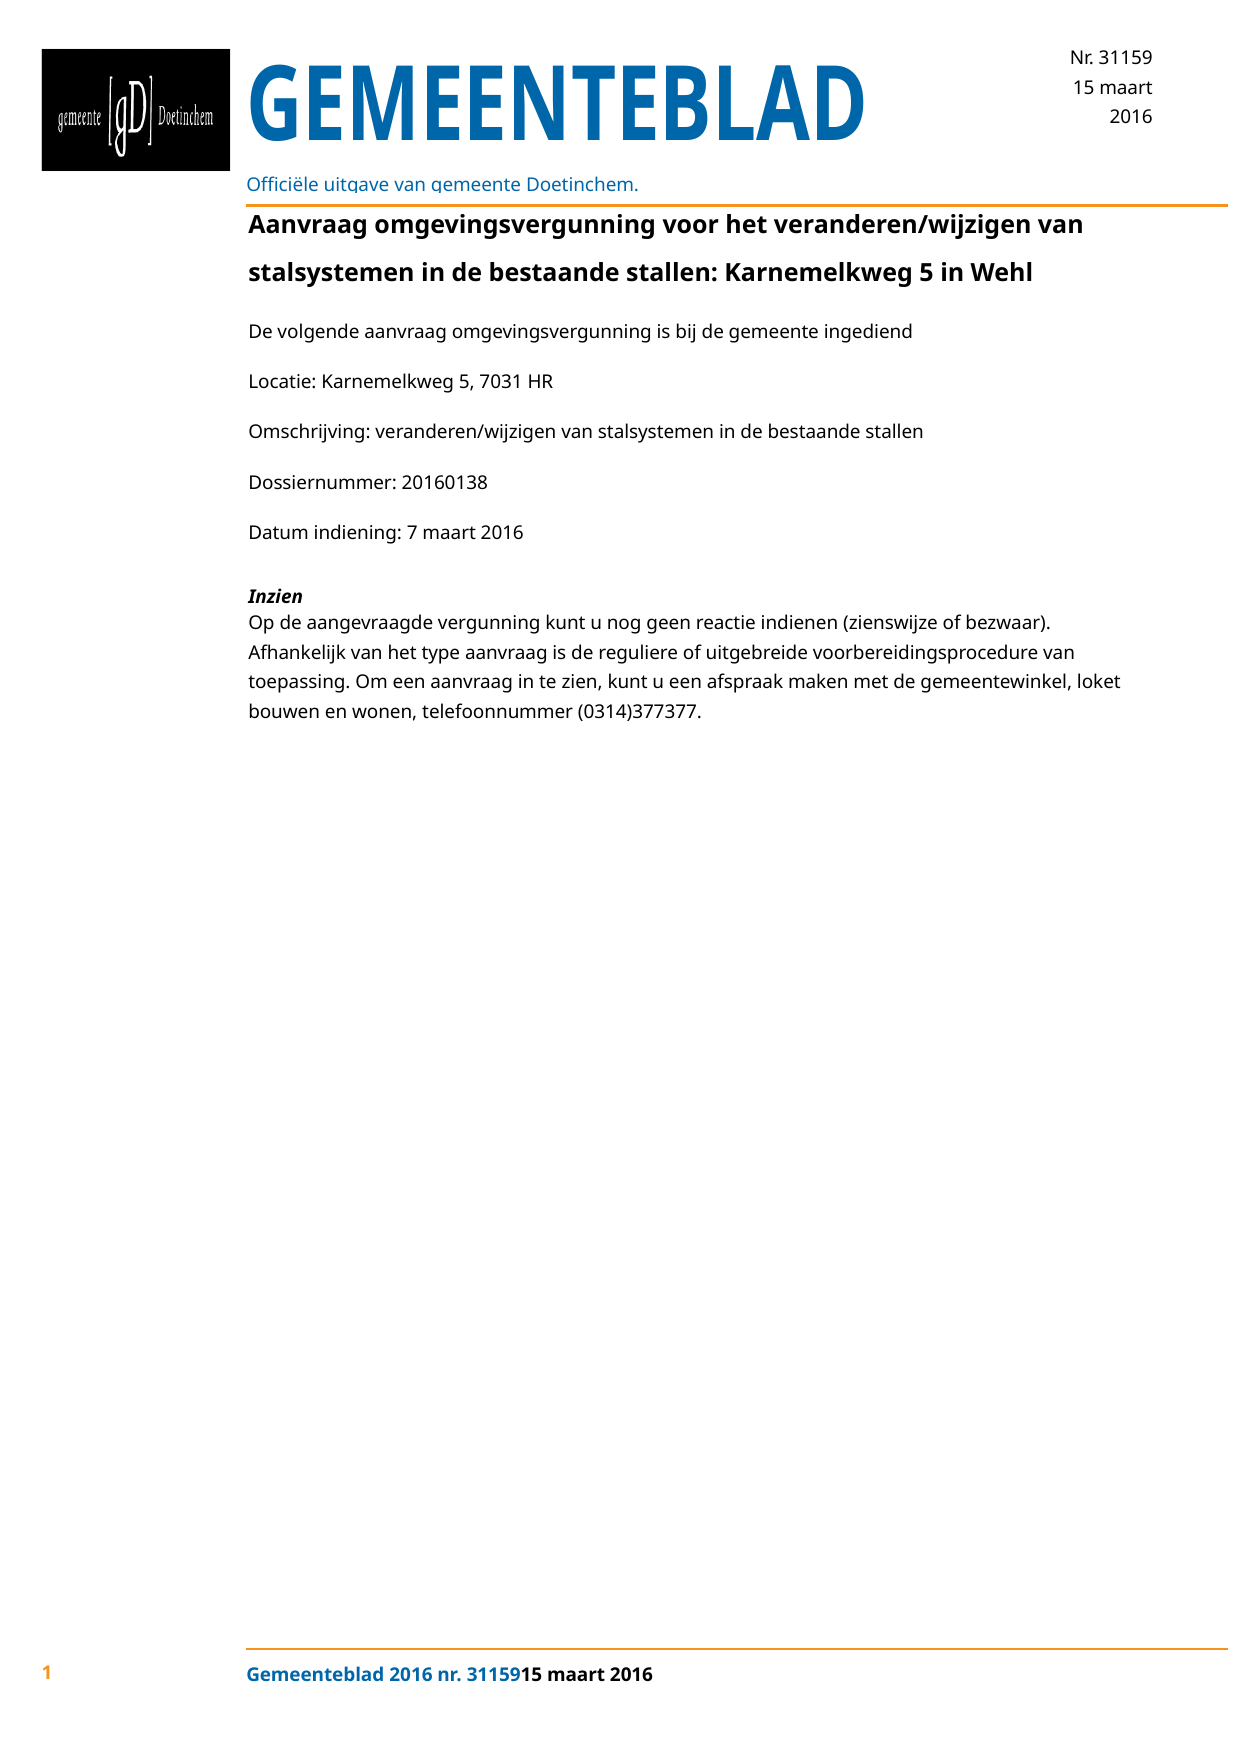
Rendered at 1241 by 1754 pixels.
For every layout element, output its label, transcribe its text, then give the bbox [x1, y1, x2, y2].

text Locatie: Karnemelkweg 5, 7031 HR [248, 368, 1152, 394]
text Op de aangevraagde vergunning kunt u nog geen reactie indienen (zienswijze of bezwaar). Afhankelijk van het type aanvraag is de reguliere of uitgebreide voorbereidingsprocedure van toepassing. Om een aanvraag in te zien, kunt u een afspraak maken met de gemeentewinkel, loket bouwen en wonen, telefoonnummer (0314)377377. [248, 609, 1152, 724]
text Datum indiening: 7 maart 2016 [248, 519, 1152, 545]
text Inzien [248, 583, 1152, 609]
picture [41, 47, 231, 172]
text Omschrijving: veranderen/wijzigen van stalsystemen in de bestaande stallen [248, 419, 1152, 444]
text Aanvraag omgevingsvergunning voor het veranderen/wijzigen van stalsystemen in de bestaande stallen: Karnemelkweg 5 in Wehl [248, 207, 1152, 288]
text De volgende aanvraag omgevingsvergunning is bij de gemeente ingediend [248, 318, 1152, 344]
text Dossiernummer: 20160138 [248, 469, 1152, 495]
